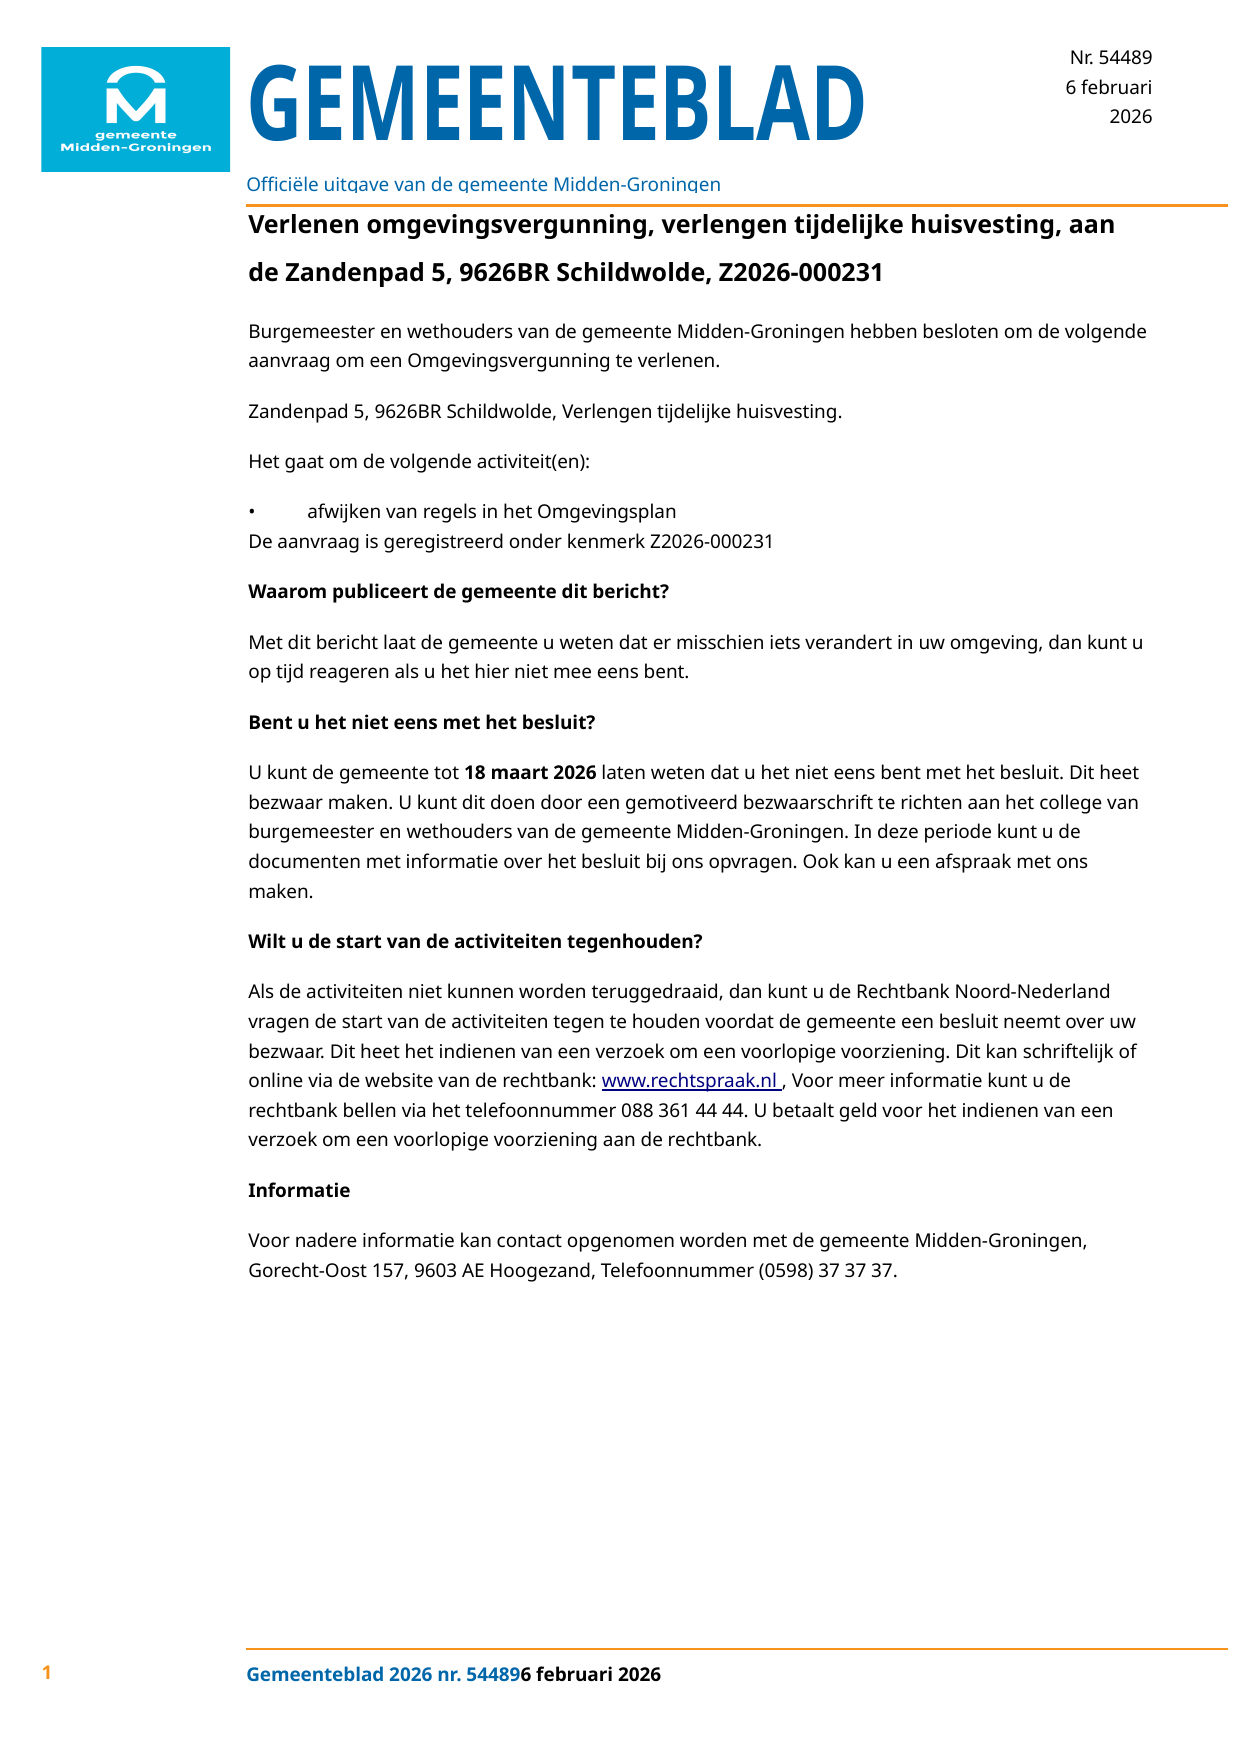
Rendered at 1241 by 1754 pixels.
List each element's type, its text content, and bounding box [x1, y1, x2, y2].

text Informatie [248, 1177, 1152, 1203]
text Het gaat om de volgende activiteit(en): [248, 448, 1152, 474]
text Als de activiteiten niet kunnen worden teruggedraaid, dan kunt u de Rechtbank Noord-Nederland vragen de start van de activiteiten tegen te houden voordat de gemeente een besluit neemt over uw bezwaar. Dit heet het indienen van een verzoek om een voorlopige voorziening. Dit kan schriftelijk of online via de website van de rechtbank: www.rechtspraak.nl , Voor meer informatie kunt u de rechtbank bellen via het telefoonnummer 088 361 44 44. U betaalt geld voor het indienen van een verzoek om een voorlopige voorziening aan de rechtbank. [248, 979, 1152, 1152]
list afwijken van regels in het Omgevingsplan [248, 499, 1152, 524]
text Verlenen omgevingsvergunning, verlengen tijdelijke huisvesting, aan de Zandenpad 5, 9626BR Schildwolde, Z2026-000231 [248, 207, 1152, 288]
picture [108, 66, 164, 82]
picture [107, 89, 165, 122]
text Waarom publiceert de gemeente dit bericht? [248, 579, 1152, 604]
picture [184, 146, 190, 153]
text Zandenpad 5, 9626BR Schildwolde, Verlengen tijdelijke huisvesting. [248, 398, 1152, 424]
text Wilt u de start van de activiteiten tegenhouden? [248, 928, 1152, 954]
text De aanvraag is geregistreerd onder kenmerk Z2026-000231 [248, 528, 1152, 554]
text Burgemeester en wethouders van de gemeente Midden-Groningen hebben besloten om de volgende aanvraag om een Omgevingsvergunning te verlenen. [248, 318, 1152, 373]
text Bent u het niet eens met het besluit? [248, 709, 1152, 735]
text U kunt de gemeente tot 18 maart 2026 laten weten dat u het niet eens bent met het besluit. Dit heet bezwaar maken. U kunt dit doen door een gemotiveerd bezwaarschrift te richten aan het college van burgemeester en wethouders van de gemeente Midden-Groningen. In deze periode kunt u de documenten met informatie over het besluit bij ons opvragen. Ook kan u een afspraak met ons maken. [248, 759, 1152, 904]
text Voor nadere informatie kan contact opgenomen worden met de gemeente Midden-Groningen, Gorecht-Oost 157, 9603 AE Hoogezand, Telefoonnummer (0598) 37 37 37. [248, 1227, 1152, 1283]
text Met dit bericht laat de gemeente u weten dat er misschien iets verandert in uw omgeving, dan kunt u op tijd reageren als u het hier niet mee eens bent. [248, 629, 1152, 684]
